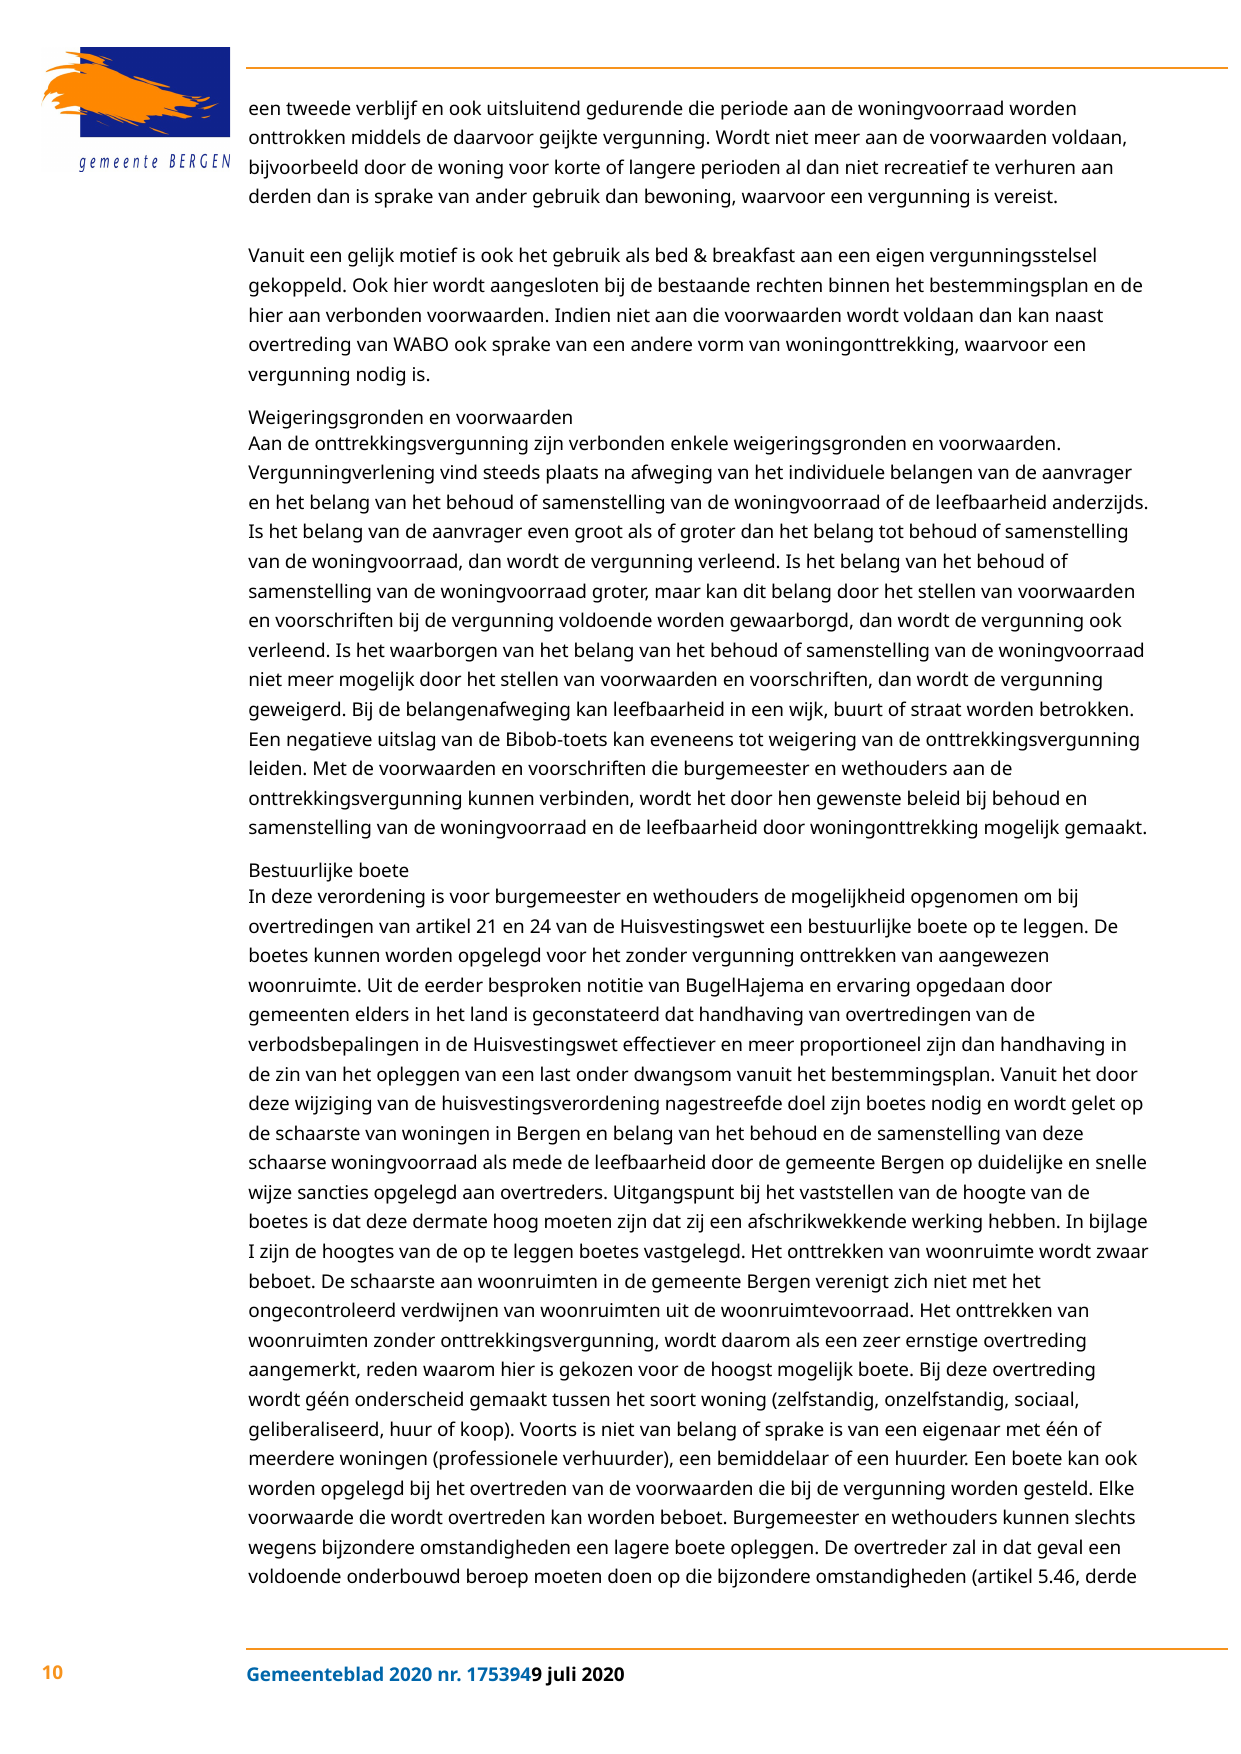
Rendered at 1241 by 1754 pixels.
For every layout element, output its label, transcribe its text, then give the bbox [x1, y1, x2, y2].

text Bestuurlijke boete [248, 858, 1152, 883]
text Weigeringsgronden en voorwaarden [248, 404, 1152, 430]
text Aan de onttrekkingsvergunning zijn verbonden enkele weigeringsgronden en voorwaarden. Vergunningverlening vind steeds plaats na afweging van het individuele belangen van de aanvrager en het belang van het behoud of samenstelling van de woningvoorraad of de leefbaarheid anderzijds. Is het belang van de aanvrager even groot als of groter dan het belang tot behoud of samenstelling van de woningvoorraad, dan wordt de vergunning verleend. Is het belang van het behoud of samenstelling van de woningvoorraad groter, maar kan dit belang door het stellen van voorwaarden en voorschriften bij de vergunning voldoende worden gewaarborgd, dan wordt de vergunning ook verleend. Is het waarborgen van het belang van het behoud of samenstelling van de woningvoorraad niet meer mogelijk door het stellen van voorwaarden en voorschriften, dan wordt de vergunning geweigerd. Bij de belangenafweging kan leefbaarheid in een wijk, buurt of straat worden betrokken. Een negatieve uitslag van de Bibob-toets kan eveneens tot weigering van de onttrekkingsvergunning leiden. Met de voorwaarden en voorschriften die burgemeester en wethouders aan de onttrekkingsvergunning kunnen verbinden, wordt het door hen gewenste beleid bij behoud en samenstelling van de woningvoorraad en de leefbaarheid door woningonttrekking mogelijk gemaakt. [248, 430, 1152, 840]
text In deze verordening is voor burgemeester en wethouders de mogelijkheid opgenomen om bij overtredingen van artikel 21 en 24 van de Huisvestingswet een bestuurlijke boete op te leggen. De boetes kunnen worden opgelegd voor het zonder vergunning onttrekken van aangewezen woonruimte. Uit de eerder besproken notitie van BugelHajema en ervaring opgedaan door gemeenten elders in het land is geconstateerd dat handhaving van overtredingen van de verbodsbepalingen in de Huisvestingswet effectiever en meer proportioneel zijn dan handhaving in de zin van het opleggen van een last onder dwangsom vanuit het bestemmingsplan. Vanuit het door deze wijziging van de huisvestingsverordening nagestreefde doel zijn boetes nodig en wordt gelet op de schaarste van woningen in Bergen en belang van het behoud en de samenstelling van deze schaarse woningvoorraad als mede de leefbaarheid door de gemeente Bergen op duidelijke en snelle wijze sancties opgelegd aan overtreders. Uitgangspunt bij het vaststellen van de hoogte van de boetes is dat deze dermate hoog moeten zijn dat zij een afschrikwekkende werking hebben. In bijlage I zijn de hoogtes van de op te leggen boetes vastgelegd. Het onttrekken van woonruimte wordt zwaar beboet. De schaarste aan woonruimten in de gemeente Bergen verenigt zich niet met het ongecontroleerd verdwijnen van woonruimten uit de woonruimtevoorraad. Het onttrekken van woonruimten zonder onttrekkingsvergunning, wordt daarom als een zeer ernstige overtreding aangemerkt, reden waarom hier is gekozen voor de hoogst mogelijk boete. Bij deze overtreding wordt géén onderscheid gemaakt tussen het soort woning (zelfstandig, onzelfstandig, sociaal, geliberaliseerd, huur of koop). Voorts is niet van belang of sprake is van een eigenaar met één of meerdere woningen (professionele verhuurder), een bemiddelaar of een huurder. Een boete kan ook worden opgelegd bij het overtreden van de voorwaarden die bij de vergunning worden gesteld. Elke voorwaarde die wordt overtreden kan worden beboet. Burgemeester en wethouders kunnen slechts wegens bijzondere omstandigheden een lagere boete opleggen. De overtreder zal in dat geval een voldoende onderbouwd beroep moeten doen op die bijzondere omstandigheden (artikel 5.46, derde [248, 883, 1152, 1589]
text een tweede verblijf en ook uitsluitend gedurende die periode aan de woningvoorraad worden onttrokken middels de daarvoor geijkte vergunning. Wordt niet meer aan de voorwaarden voldaan, bijvoorbeeld door de woning voor korte of langere perioden al dan niet recreatief te verhuren aan derden dan is sprake van ander gebruik dan bewoning, waarvoor een vergunning is vereist. [248, 95, 1152, 209]
picture [41, 47, 231, 172]
text Vanuit een gelijk motief is ook het gebruik als bed & breakfast aan een eigen vergunningsstelsel gekoppeld. Ook hier wordt aangesloten bij de bestaande rechten binnen het bestemmingsplan en de hier aan verbonden voorwaarden. Indien niet aan die voorwaarden wordt voldaan dan kan naast overtreding van WABO ook sprake van een andere vorm van woningonttrekking, waarvoor een vergunning nodig is. [248, 243, 1152, 387]
